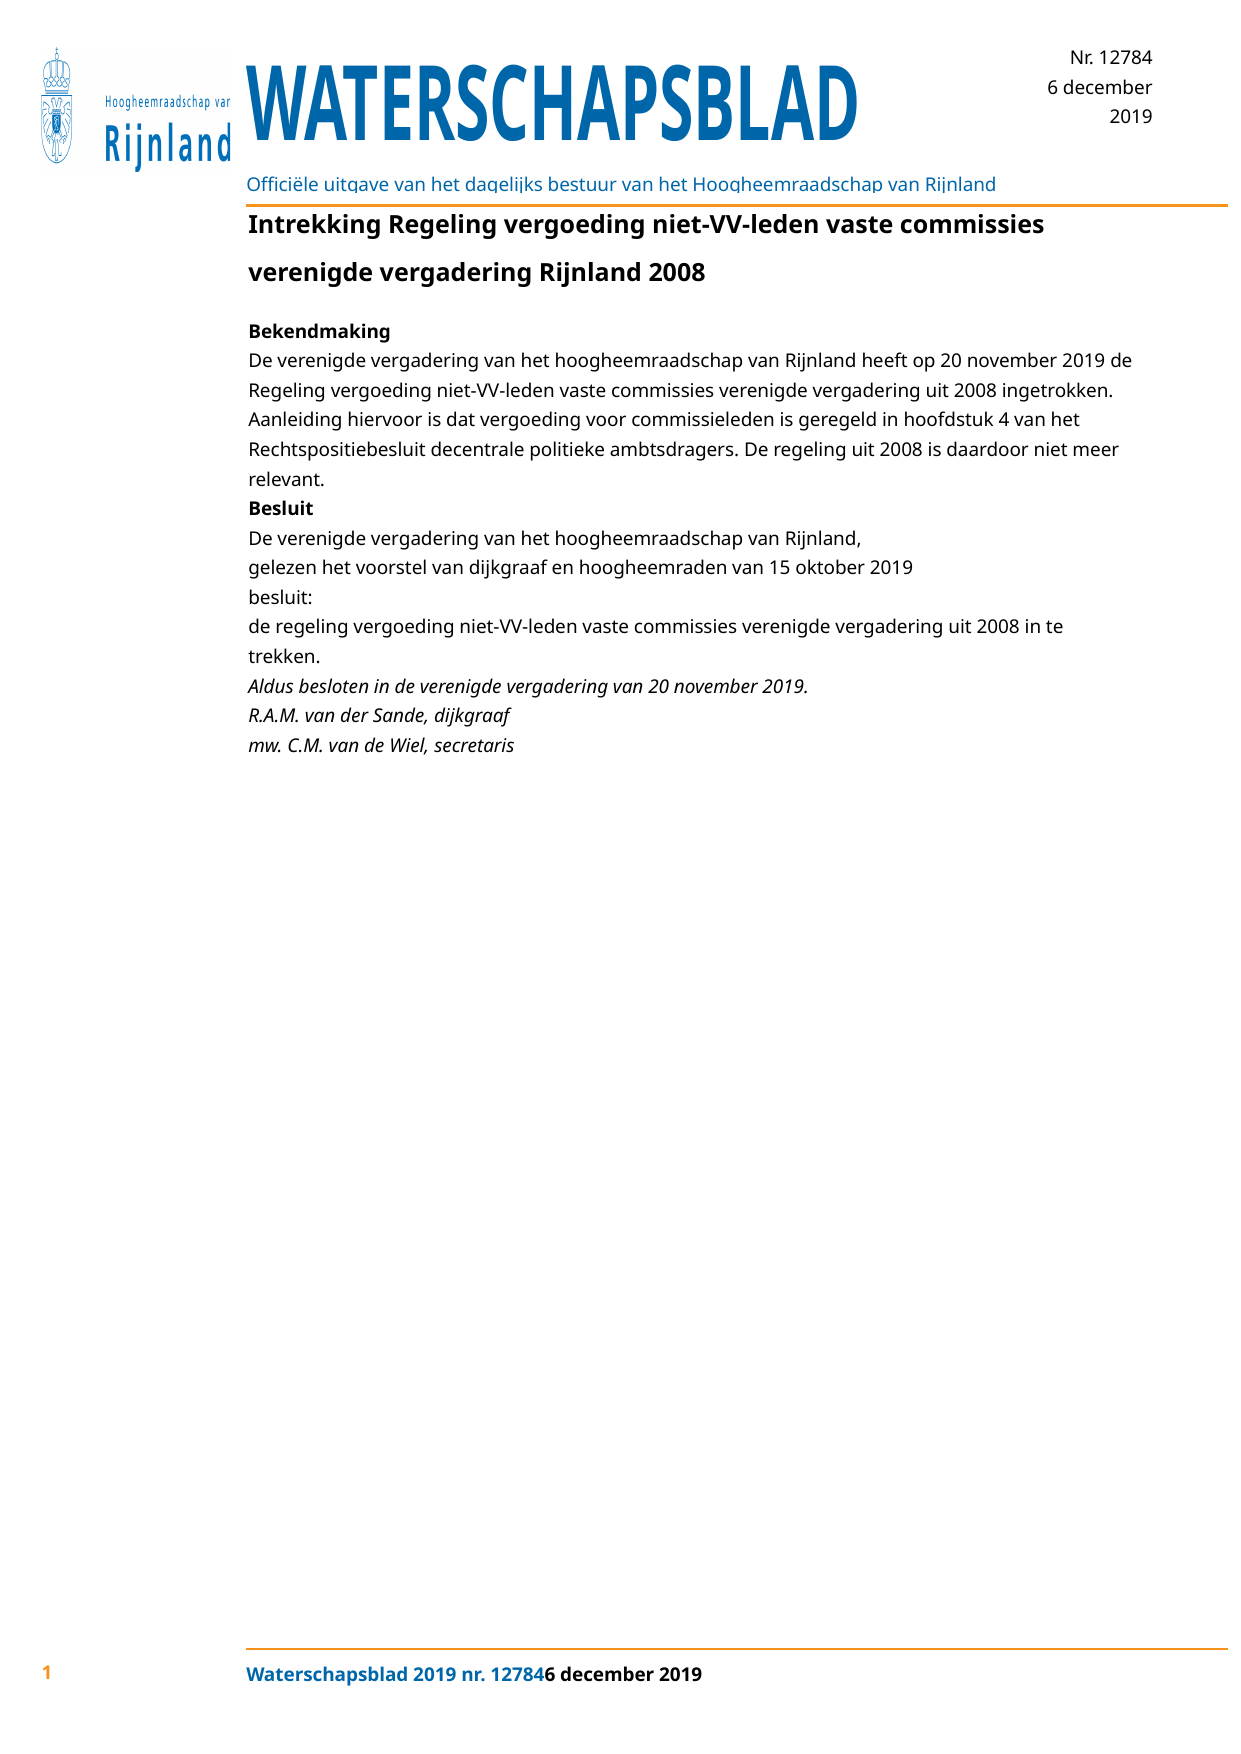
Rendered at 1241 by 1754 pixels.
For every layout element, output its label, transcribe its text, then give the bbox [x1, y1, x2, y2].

text besluit: [248, 584, 1152, 610]
text de regeling vergoeding niet-VV-leden vaste commissies verenigde vergadering uit 2008 in te [248, 614, 1152, 639]
text trekken. [248, 643, 1152, 669]
text De verenigde vergadering van het hoogheemraadschap van Rijnland heeft op 20 november 2019 de Regeling vergoeding niet-VV-leden vaste commissies verenigde vergadering uit 2008 ingetrokken. Aanleiding hiervoor is dat vergoeding voor commissieleden is geregeld in hoofdstuk 4 van het Rechtspositiebesluit decentrale politieke ambtsdragers. De regeling uit 2008 is daardoor niet meer relevant. [248, 347, 1152, 492]
text gelezen het voorstel van dijkgraaf en hoogheemraden van 15 oktober 2019 [248, 554, 1152, 580]
text Besluit [248, 495, 1152, 521]
picture [41, 47, 231, 172]
text De verenigde vergadering van het hoogheemraadschap van Rijnland, [248, 525, 1152, 551]
text R.A.M. van der Sande, dijkgraaf [248, 702, 1152, 728]
text Aldus besloten in de verenigde vergadering van 20 november 2019. [248, 673, 1152, 699]
text Intrekking Regeling vergoeding niet-VV-leden vaste commissies verenigde vergadering Rijnland 2008 [248, 207, 1152, 288]
text mw. C.M. van de Wiel, secretaris [248, 732, 1152, 758]
text Bekendmaking [248, 318, 1152, 344]
